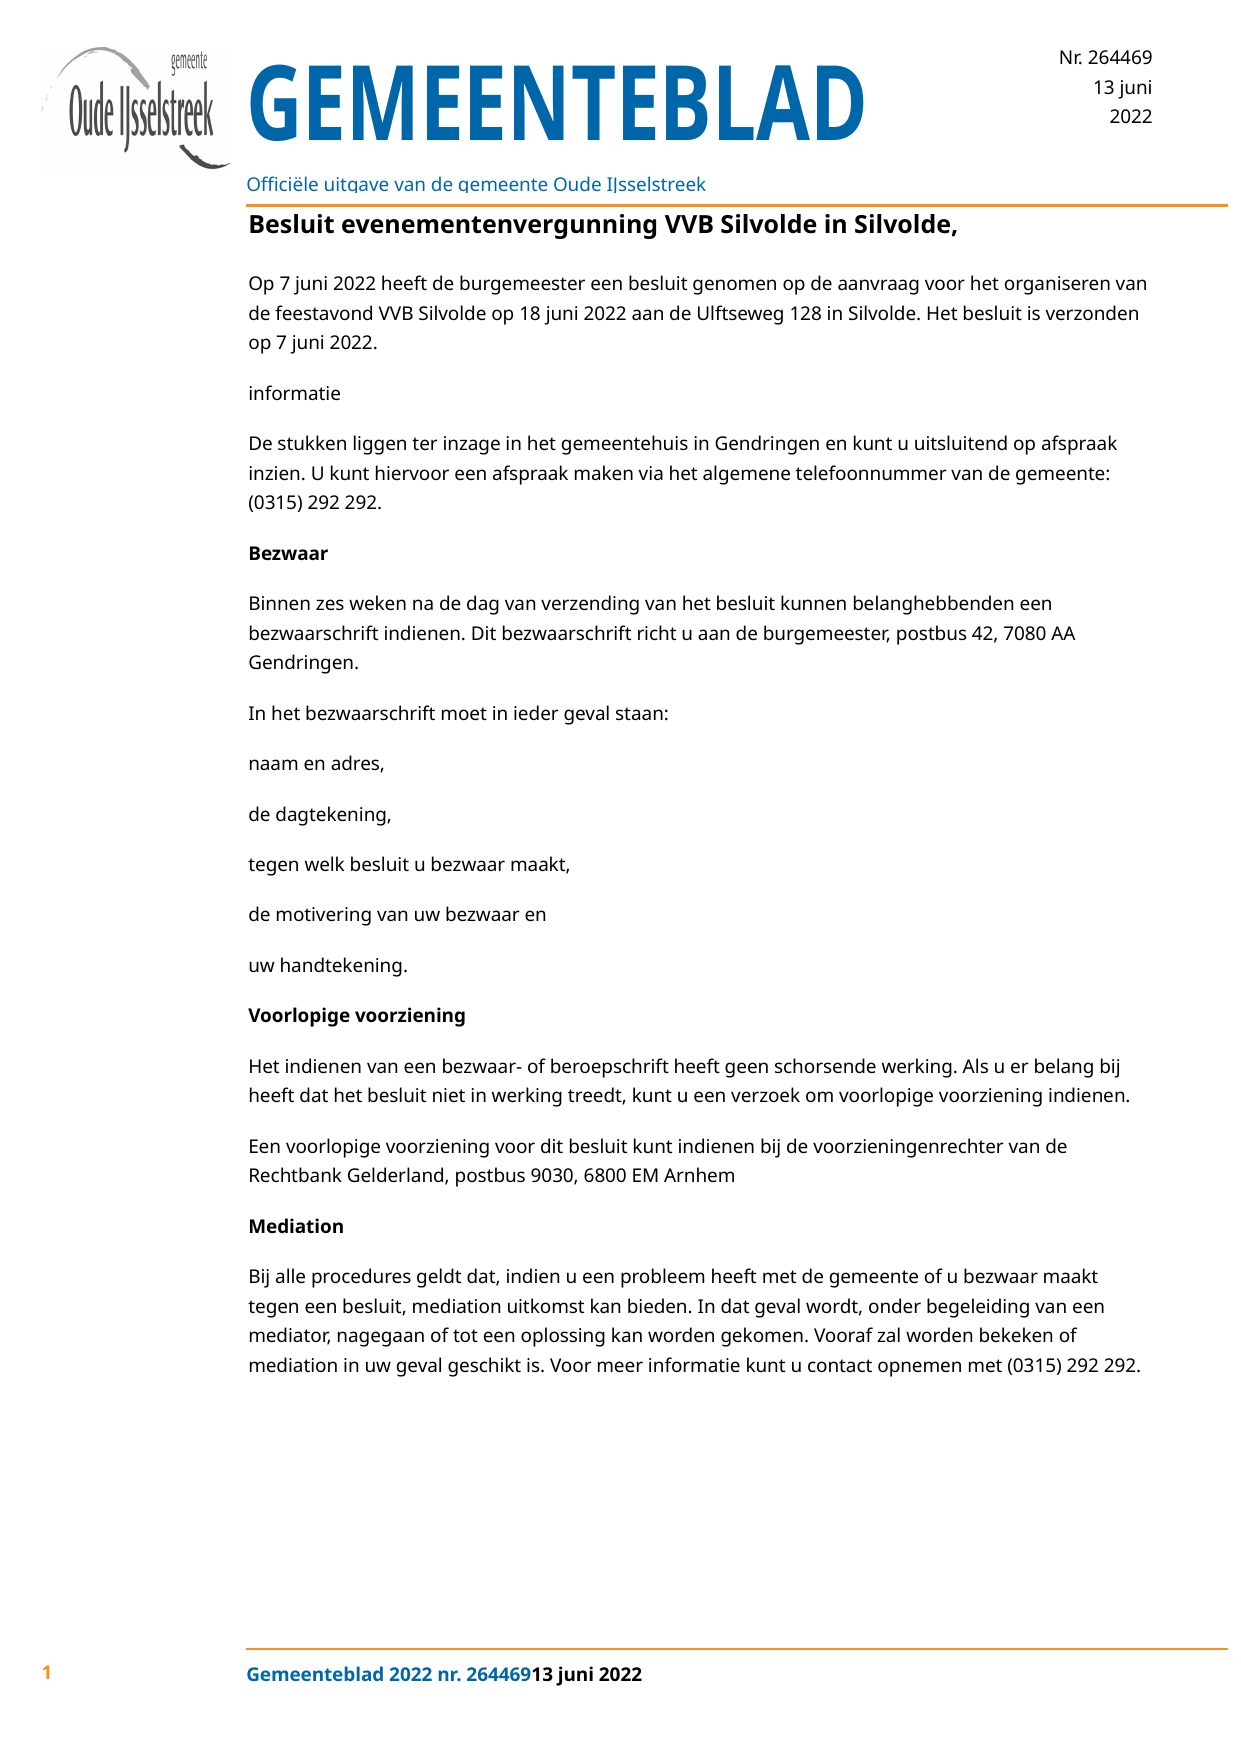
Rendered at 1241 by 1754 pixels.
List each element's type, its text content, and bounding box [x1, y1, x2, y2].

text Voorlopige voorziening [248, 1002, 1152, 1028]
text naam en adres, [248, 750, 1152, 776]
text Bij alle procedures geldt dat, indien u een probleem heeft met de gemeente of u bezwaar maakt tegen een besluit, mediation uitkomst kan bieden. In dat geval wordt, onder begeleiding van een mediator, nagegaan of tot een oplossing kan worden gekomen. Vooraf zal worden bekeken of mediation in uw geval geschikt is. Voor meer informatie kunt u contact opnemen met (0315) 292 292. [248, 1263, 1152, 1378]
text Bezwaar [248, 540, 1152, 566]
text Het indienen van een bezwaar- of beroepschrift heeft geen schorsende werking. Als u er belang bij heeft dat het besluit niet in werking treedt, kunt u een verzoek om voorlopige voorziening indienen. [248, 1053, 1152, 1108]
text In het bezwaarschrift moet in ieder geval staan: [248, 700, 1152, 726]
text Op 7 juni 2022 heeft de burgemeester een besluit genomen op de aanvraag voor het organiseren van de feestavond VVB Silvolde op 18 juni 2022 aan de Ulftseweg 128 in Silvolde. Het besluit is verzonden op 7 juni 2022. [248, 270, 1152, 355]
text De stukken liggen ter inzage in het gemeentehuis in Gendringen en kunt u uitsluitend op afspraak inzien. U kunt hiervoor een afspraak maken via het algemene telefoonnummer van de gemeente: (0315) 292 292. [248, 430, 1152, 515]
text Binnen zes weken na de dag van verzending van het besluit kunnen belanghebbenden een bezwaarschrift indienen. Dit bezwaarschrift richt u aan de burgemeester, postbus 42, 7080 AA Gendringen. [248, 590, 1152, 675]
text Mediation [248, 1213, 1152, 1238]
text tegen welk besluit u bezwaar maakt, [248, 851, 1152, 877]
text de motivering van uw bezwaar en [248, 902, 1152, 927]
text Besluit evenementenvergunning VVB Silvolde in Silvolde, [248, 207, 1152, 241]
text Een voorlopige voorziening voor dit besluit kunt indienen bij de voorzieningenrechter van de Rechtbank Gelderland, postbus 9030, 6800 EM Arnhem [248, 1133, 1152, 1188]
text de dagtekening, [248, 801, 1152, 826]
text uw handtekening. [248, 952, 1152, 978]
text informatie [248, 380, 1152, 406]
picture [41, 47, 231, 172]
